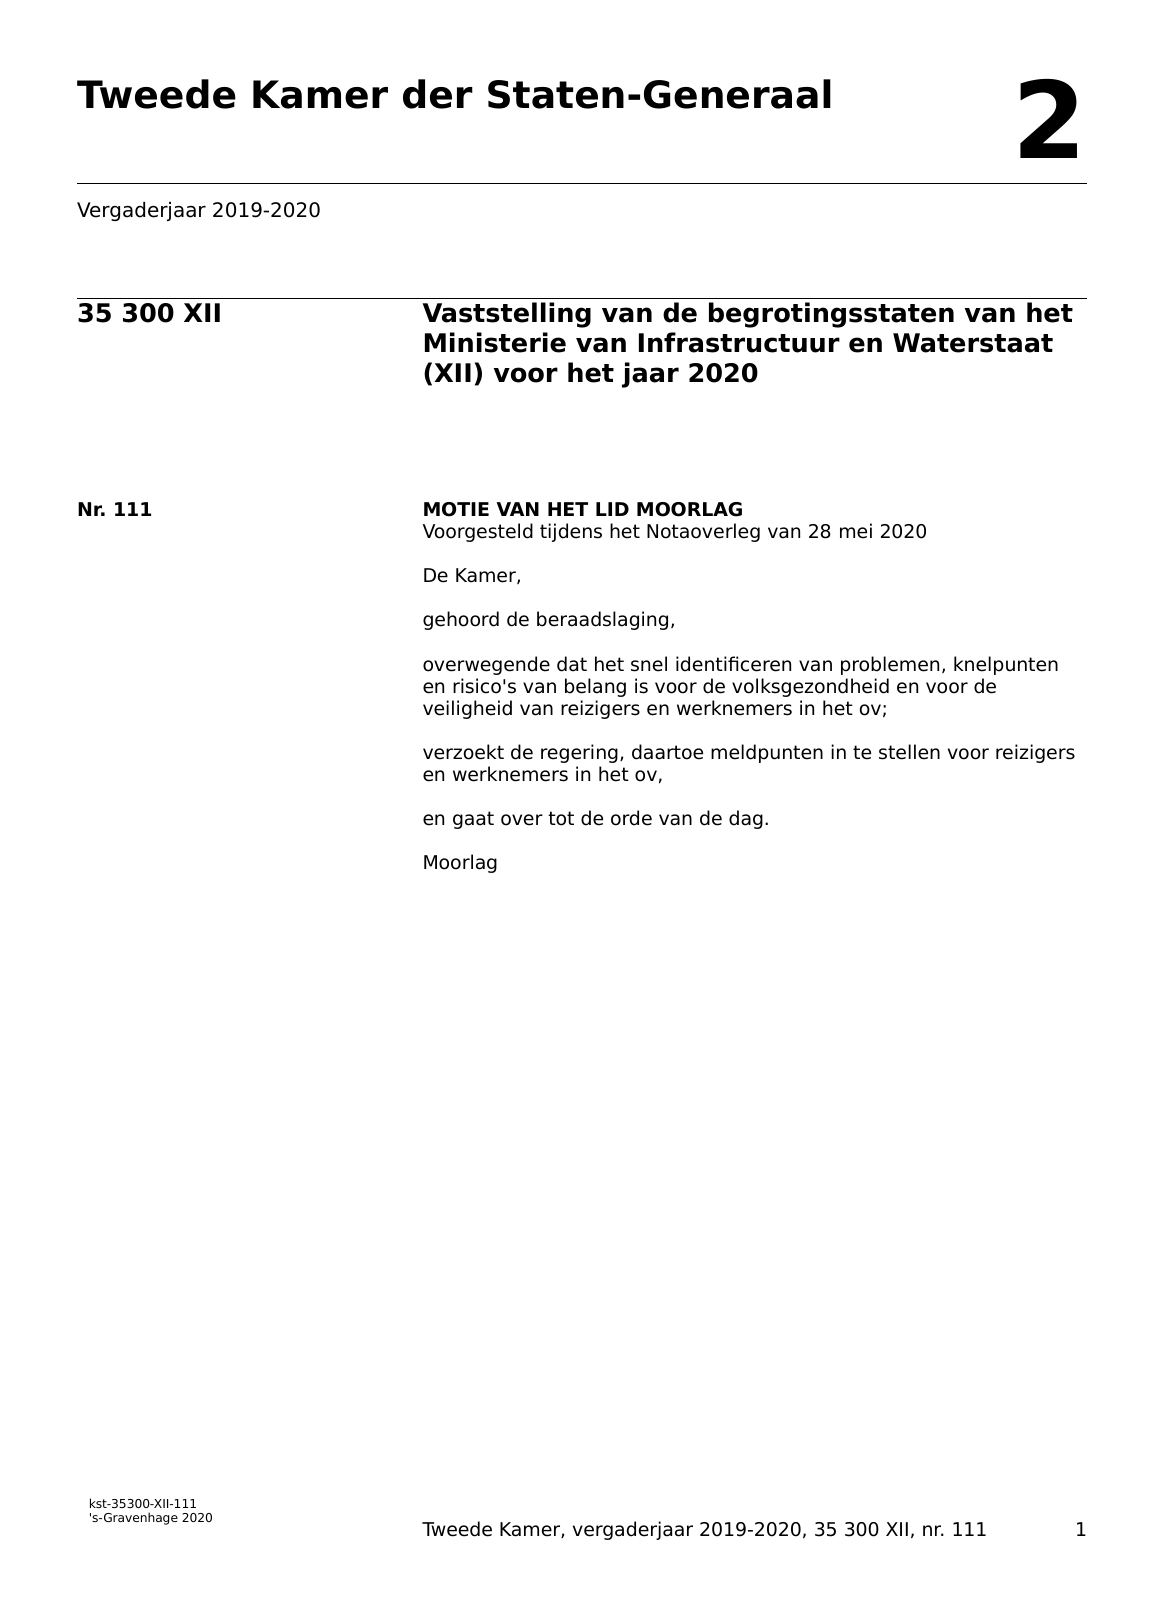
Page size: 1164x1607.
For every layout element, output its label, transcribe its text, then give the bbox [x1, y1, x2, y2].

table_cell Vergaderjaar 2019-2020 [77, 184, 1087, 298]
text en gaat over tot de orde van de dag. [422, 808, 1087, 830]
text gehoord de beraadslaging, [422, 609, 1087, 631]
table_header 2 [886, 59, 1087, 183]
subtitle 35 300 XII Vaststelling van de begrotingsstaten van het Ministerie van Infrastructuur en Waterstaat (XII) voor het jaar 2020 [77, 299, 1087, 388]
table_header Tweede Kamer der Staten-Generaal [77, 59, 886, 183]
text De Kamer, [422, 565, 1087, 587]
text overwegende dat het snel identificeren van problemen, knelpunten en risico's van belang is voor de volksgezondheid en voor de veiligheid van reizigers en werknemers in het ov; [422, 653, 1087, 719]
text verzoekt de regering, daartoe meldpunten in te stellen voor reizigers en werknemers in het ov, [422, 742, 1087, 786]
text kst-35300-XII-111 [88, 1497, 323, 1511]
subtitle Nr. 111 MOTIE VAN HET LID MOORLAG [77, 499, 1087, 521]
text Moorlag [422, 852, 1087, 874]
text 's-Gravenhage 2020 [88, 1511, 323, 1525]
text Voorgesteld tijdens het Notaoverleg van 28 mei 2020 [422, 521, 1087, 543]
